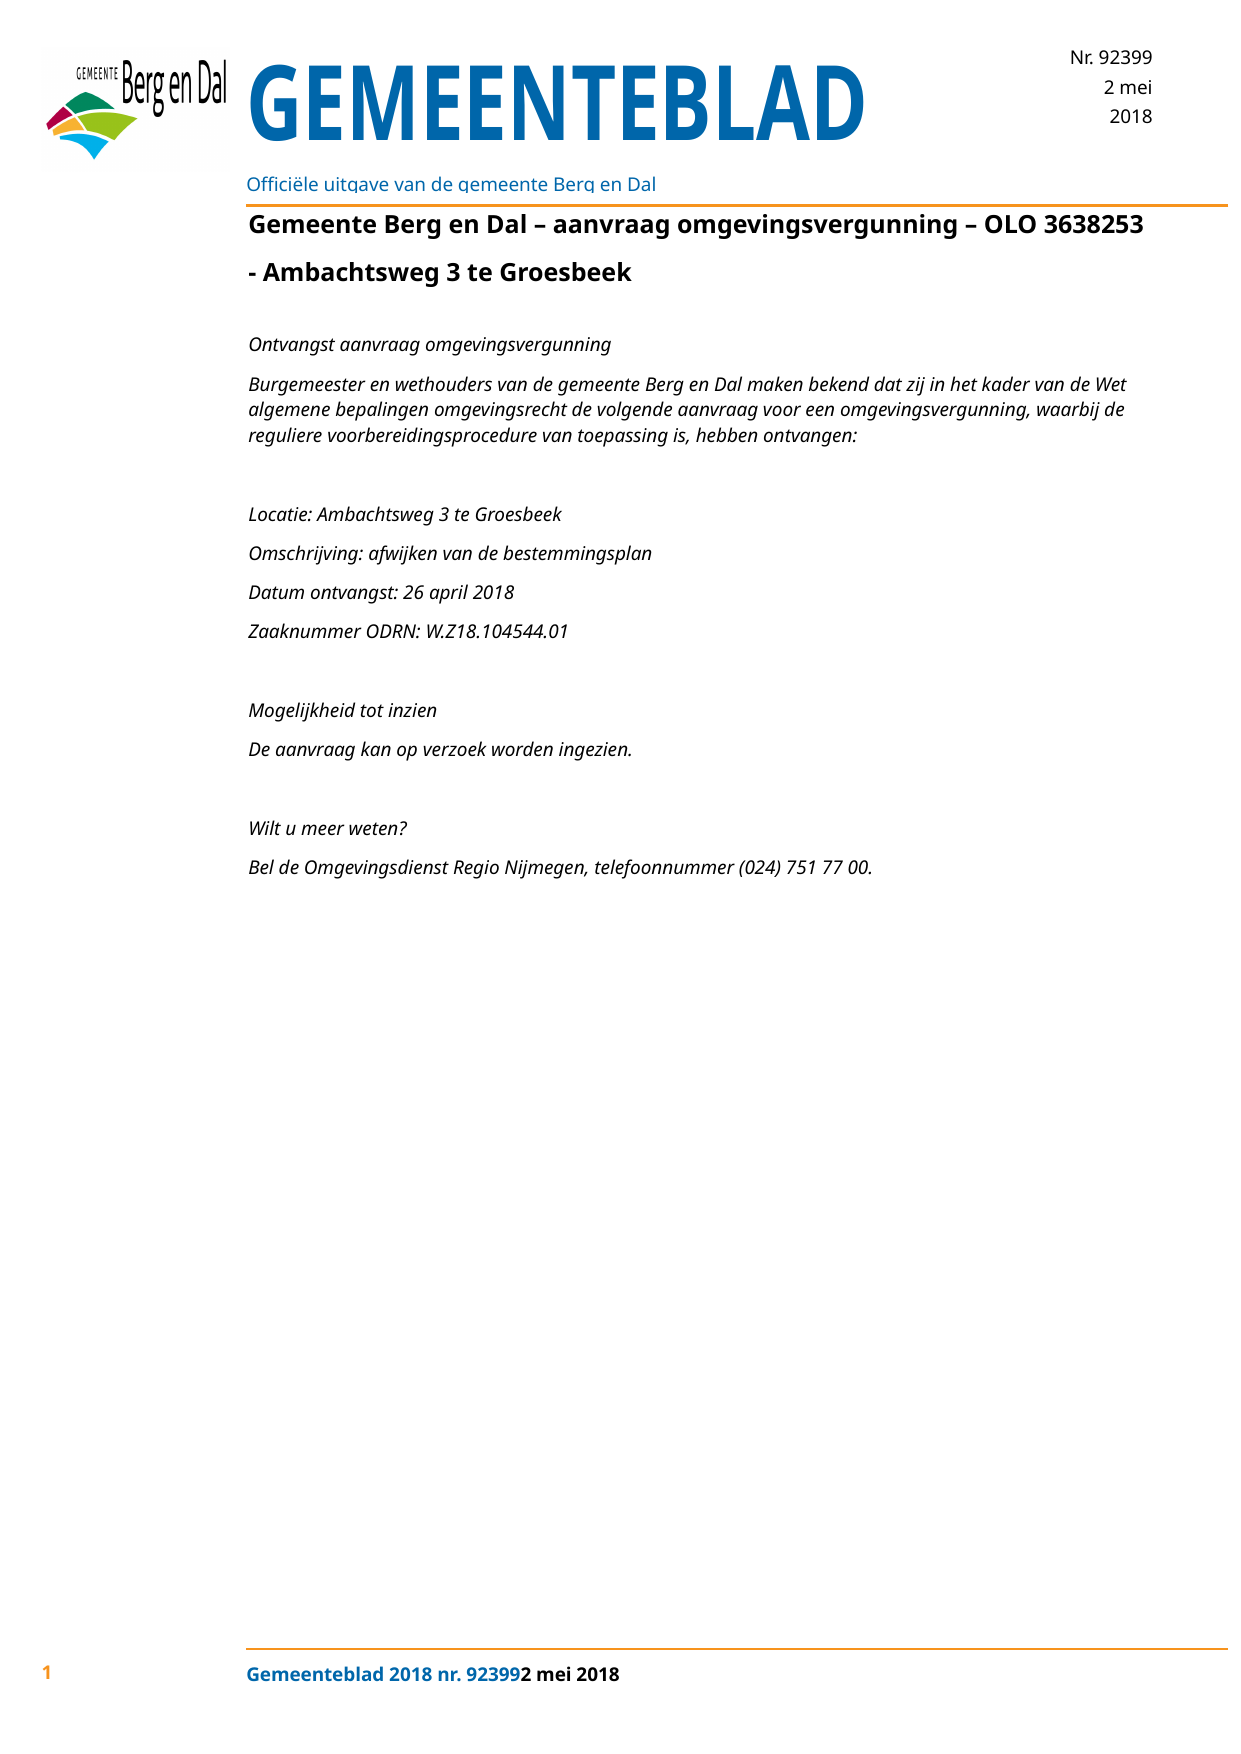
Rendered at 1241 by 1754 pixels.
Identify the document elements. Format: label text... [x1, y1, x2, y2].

text Omschrijving: afwijken van de bestemmingsplan [248, 540, 1152, 566]
picture [41, 47, 231, 172]
text Locatie: Ambachtsweg 3 te Groesbeek [248, 501, 1152, 526]
text Datum ontvangst: 26 april 2018 [248, 579, 1152, 605]
text Burgemeester en wethouders van de gemeente Berg en Dal maken bekend dat zij in het kader van de Wet algemene bepalingen omgevingsrecht de volgende aanvraag voor een omgevingsvergunning, waarbij de reguliere voorbereidingsprocedure van toepassing is, hebben ontvangen: [248, 371, 1152, 448]
text De aanvraag kan op verzoek worden ingezien. [248, 736, 1152, 762]
text Gemeente Berg en Dal – aanvraag omgevingsvergunning – OLO 3638253 - Ambachtsweg 3 te Groesbeek [248, 207, 1152, 288]
text Ontvangst aanvraag omgevingsvergunning [248, 331, 1152, 357]
text Bel de Omgevingsdienst Regio Nijmegen, telefoonnummer (024) 751 77 00. [248, 854, 1152, 880]
text Wilt u meer weten? [248, 815, 1152, 841]
text Zaaknummer ODRN: W.Z18.104544.01 [248, 618, 1152, 644]
text Mogelijkheid tot inzien [248, 697, 1152, 723]
